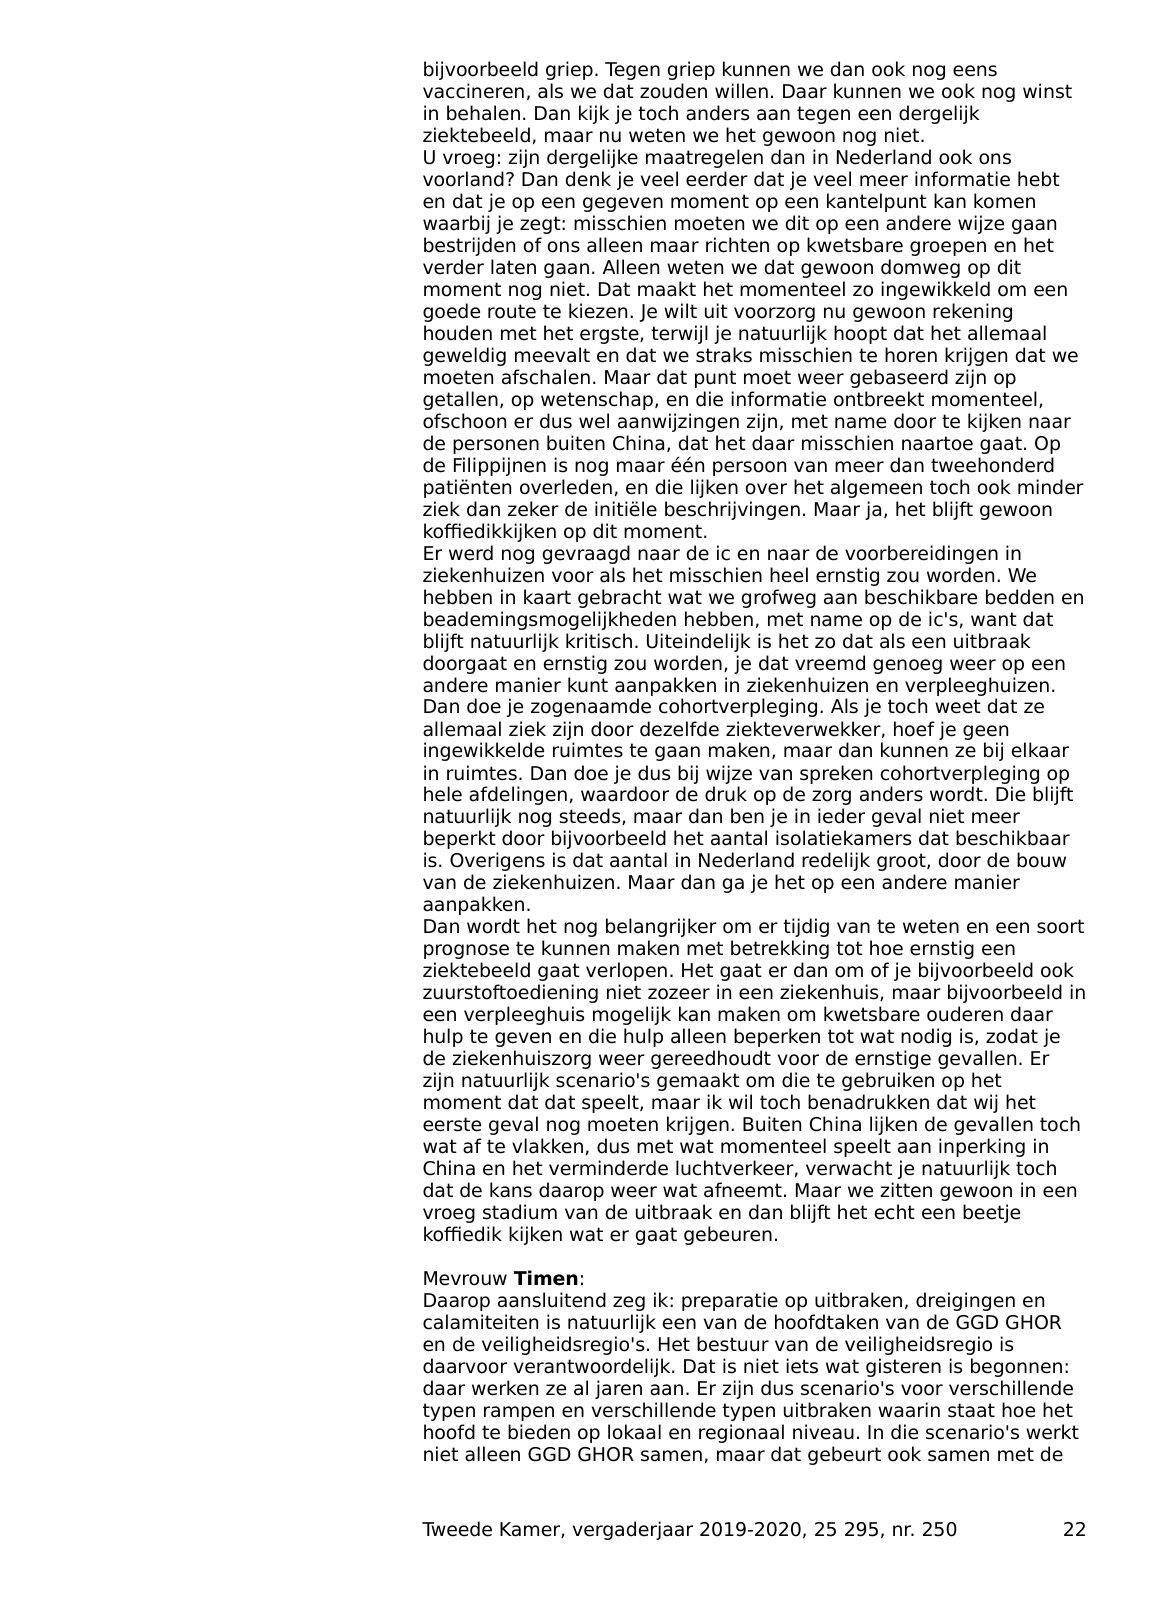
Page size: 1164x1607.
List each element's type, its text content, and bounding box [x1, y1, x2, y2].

text Mevrouw Timen: [422, 1268, 1087, 1290]
text bijvoorbeeld griep. Tegen griep kunnen we dan ook nog eens vaccineren, als we dat zouden willen. Daar kunnen we ook nog winst in behalen. Dan kijk je toch anders aan tegen een dergelijk ziektebeeld, maar nu weten we het gewoon nog niet. [422, 59, 1087, 147]
text Dan wordt het nog belangrijker om er tijdig van te weten en een soort prognose te kunnen maken met betrekking tot hoe ernstig een ziektebeeld gaat verlopen. Het gaat er dan om of je bijvoorbeeld ook zuurstoftoediening niet zozeer in een ziekenhuis, maar bijvoorbeeld in een verpleeghuis mogelijk kan maken om kwetsbare ouderen daar hulp te geven en die hulp alleen beperken tot wat nodig is, zodat je de ziekenhuiszorg weer gereedhoudt voor de ernstige gevallen. Er zijn natuurlijk scenario's gemaakt om die te gebruiken op het moment dat dat speelt, maar ik wil toch benadrukken dat wij het eerste geval nog moeten krijgen. Buiten China lijken de gevallen toch wat af te vlakken, dus met wat momenteel speelt aan inperking in China en het verminderde luchtverkeer, verwacht je natuurlijk toch dat de kans daarop weer wat afneemt. Maar we zitten gewoon in een vroeg stadium van de uitbraak en dan blijft het echt een beetje koffiedik kijken wat er gaat gebeuren. [422, 916, 1087, 1246]
text Daarop aansluitend zeg ik: preparatie op uitbraken, dreigingen en calamiteiten is natuurlijk een van de hoofdtaken van de GGD GHOR en de veiligheidsregio's. Het bestuur van de veiligheidsregio is daarvoor verantwoordelijk. Dat is niet iets wat gisteren is begonnen: daar werken ze al jaren aan. Er zijn dus scenario's voor verschillende typen rampen en verschillende typen uitbraken waarin staat hoe het hoofd te bieden op lokaal en regionaal niveau. In die scenario's werkt niet alleen GGD GHOR samen, maar dat gebeurt ook samen met de [422, 1290, 1087, 1466]
text Er werd nog gevraagd naar de ic en naar de voorbereidingen in ziekenhuizen voor als het misschien heel ernstig zou worden. We hebben in kaart gebracht wat we grofweg aan beschikbare bedden en beademingsmogelijkheden hebben, met name op de ic's, want dat blijft natuurlijk kritisch. Uiteindelijk is het zo dat als een uitbraak doorgaat en ernstig zou worden, je dat vreemd genoeg weer op een andere manier kunt aanpakken in ziekenhuizen en verpleeghuizen. Dan doe je zogenaamde cohortverpleging. Als je toch weet dat ze allemaal ziek zijn door dezelfde ziekteverwekker, hoef je geen ingewikkelde ruimtes te gaan maken, maar dan kunnen ze bij elkaar in ruimtes. Dan doe je dus bij wijze van spreken cohortverpleging op hele afdelingen, waardoor de druk op de zorg anders wordt. Die blijft natuurlijk nog steeds, maar dan ben je in ieder geval niet meer beperkt door bijvoorbeeld het aantal isolatiekamers dat beschikbaar is. Overigens is dat aantal in Nederland redelijk groot, door de bouw van de ziekenhuizen. Maar dan ga je het op een andere manier aanpakken. [422, 543, 1087, 916]
text U vroeg: zijn dergelijke maatregelen dan in Nederland ook ons voorland? Dan denk je veel eerder dat je veel meer informatie hebt en dat je op een gegeven moment op een kantelpunt kan komen waarbij je zegt: misschien moeten we dit op een andere wijze gaan bestrijden of ons alleen maar richten op kwetsbare groepen en het verder laten gaan. Alleen weten we dat gewoon domweg op dit moment nog niet. Dat maakt het momenteel zo ingewikkeld om een goede route te kiezen. Je wilt uit voorzorg nu gewoon rekening houden met het ergste, terwijl je natuurlijk hoopt dat het allemaal geweldig meevalt en dat we straks misschien te horen krijgen dat we moeten afschalen. Maar dat punt moet weer gebaseerd zijn op getallen, op wetenschap, en die informatie ontbreekt momenteel, ofschoon er dus wel aanwijzingen zijn, met name door te kijken naar de personen buiten China, dat het daar misschien naartoe gaat. Op de Filippijnen is nog maar één persoon van meer dan tweehonderd patiënten overleden, en die lijken over het algemeen toch ook minder ziek dan zeker de initiële beschrijvingen. Maar ja, het blijft gewoon koffiedikkijken op dit moment. [422, 147, 1087, 543]
